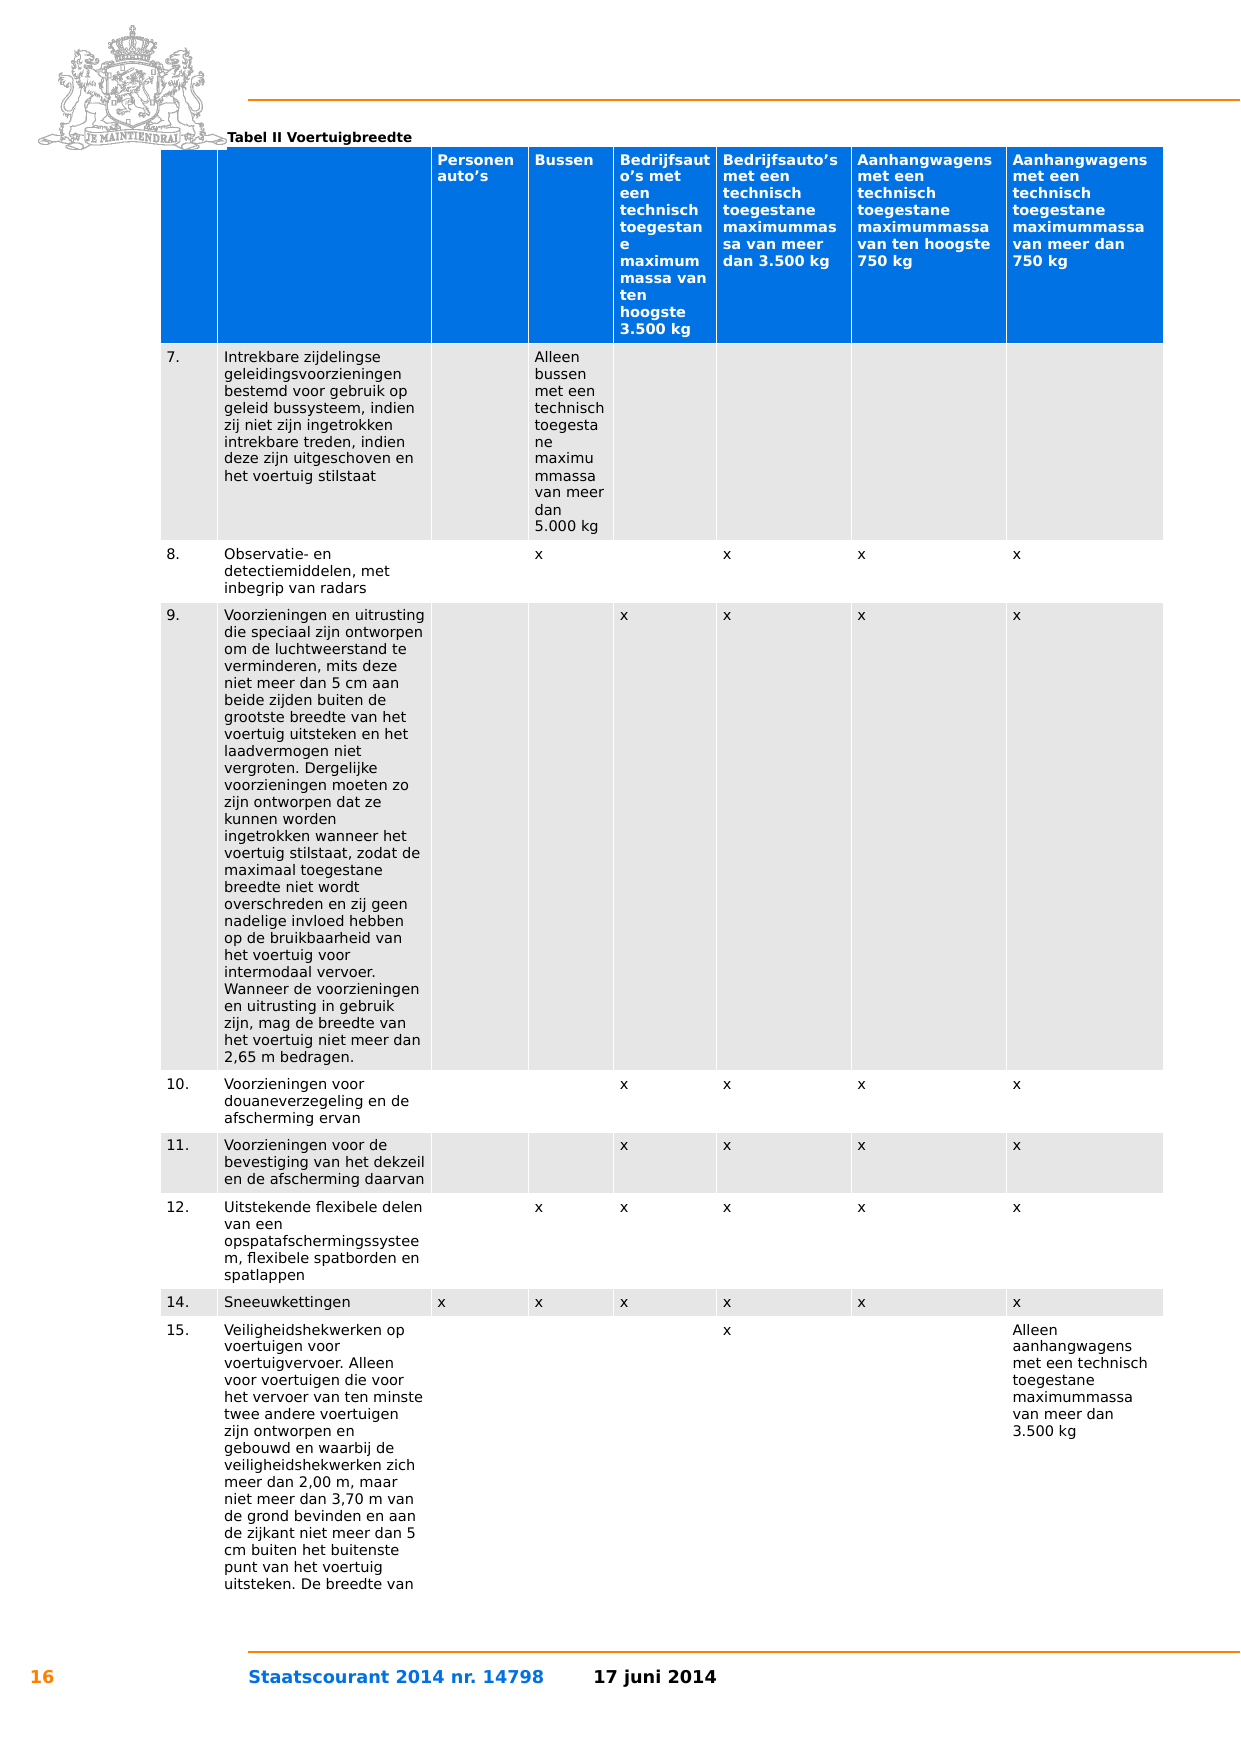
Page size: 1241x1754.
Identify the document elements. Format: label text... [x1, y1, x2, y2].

table_cell Aanhangwagens met een technisch toegestane maximummassa van ten hoogste 750 kg [852, 147, 1006, 343]
table_cell 14. [161, 1289, 217, 1316]
table_cell Uitstekende flexibele delen van een opspatafschermingssysteem, flexibele spatborden en spatlappen [218, 1194, 431, 1288]
table_cell x [717, 1133, 851, 1193]
table_cell Alleen bussen met een technisch toegestane maximummassa van meer dan 5.000 kg [529, 344, 613, 540]
table_cell 9. [161, 603, 217, 1070]
table_cell x [717, 541, 851, 601]
table_cell x [1007, 603, 1163, 1070]
table_cell 15. [161, 1317, 217, 1598]
table_cell x [614, 1289, 716, 1316]
table_cell x [717, 1071, 851, 1132]
table_cell x [614, 603, 716, 1070]
table_cell Bussen [529, 147, 613, 343]
table_cell x [529, 1289, 613, 1316]
table_cell x [717, 1317, 851, 1598]
table_cell x [1007, 541, 1163, 601]
table_cell 7. [161, 344, 217, 540]
table_cell 12. [161, 1194, 217, 1288]
table_cell x [852, 1071, 1006, 1132]
table_cell Voorzieningen voor douaneverzegeling en de afscherming ervan [218, 1071, 431, 1132]
table_cell [432, 1194, 528, 1288]
table_cell Bedrijfsauto’s met een technisch toegestane maximummassa van meer dan 3.500 kg [717, 147, 851, 343]
table_cell [852, 344, 1006, 540]
table_cell [432, 541, 528, 601]
table_cell Veiligheidshekwerken op voertuigen voor voertuigvervoer. Alleen voor voertuigen die voor het vervoer van ten minste twee andere voertuigen zijn ontworpen en gebouwd en waarbij de veiligheidshekwerken zich meer dan 2,00 m, maar niet meer dan 3,70 m van de grond bevinden en aan de zijkant niet meer dan 5 cm buiten het buitenste punt van het voertuig uitsteken. De breedte van [218, 1317, 431, 1598]
table_cell [852, 1317, 1006, 1598]
table_cell x [529, 1194, 613, 1288]
table_cell 10. [161, 1071, 217, 1132]
table_cell [218, 147, 431, 343]
table_cell Observatie- en detectiemiddelen, met inbegrip van radars [218, 541, 431, 601]
table_cell Intrekbare zijdelingse geleidingsvoorzieningen bestemd voor gebruik op geleid bussysteem, indien zij niet zijn ingetrokken intrekbare treden, indien deze zijn uitgeschoven en het voertuig stilstaat [218, 344, 431, 540]
picture [38, 25, 227, 150]
table_cell x [717, 1289, 851, 1316]
table_cell [432, 1317, 528, 1598]
table_cell x [852, 1194, 1006, 1288]
table_header Tabel II Voertuigbreedte [227, 130, 1163, 146]
table_cell [614, 541, 716, 601]
table_cell [432, 603, 528, 1070]
table_cell x [1007, 1289, 1163, 1316]
table_cell 11. [161, 1133, 217, 1193]
table_cell x [614, 1071, 716, 1132]
table_cell x [852, 1289, 1006, 1316]
table_cell x [529, 541, 613, 601]
table_cell x [1007, 1133, 1163, 1193]
table_cell [432, 1133, 528, 1193]
table_cell Personenauto’s [432, 147, 528, 343]
table_cell Aanhangwagens met een technisch toegestane maximummassa van meer dan 750 kg [1007, 147, 1163, 343]
table_cell x [852, 1133, 1006, 1193]
table_cell Voorzieningen voor de bevestiging van het dekzeil en de afscherming daarvan [218, 1133, 431, 1193]
table_cell x [614, 1194, 716, 1288]
table_cell [717, 344, 851, 540]
table_cell 8. [161, 541, 217, 601]
table_cell [432, 1071, 528, 1132]
table_cell Voorzieningen en uitrusting die speciaal zijn ontworpen om de luchtweerstand te verminderen, mits deze niet meer dan 5 cm aan beide zijden buiten de grootste breedte van het voertuig uitsteken en het laadvermogen niet vergroten. Dergelijke voorzieningen moeten zo zijn ontworpen dat ze kunnen worden ingetrokken wanneer het voertuig stilstaat, zodat de maximaal toegestane breedte niet wordt overschreden en zij geen nadelige invloed hebben op de bruikbaarheid van het voertuig voor intermodaal vervoer. Wanneer de voorzieningen en uitrusting in gebruik zijn, mag de breedte van het voertuig niet meer dan 2,65 m bedragen. [218, 603, 431, 1070]
table_cell [614, 344, 716, 540]
table_cell [432, 344, 528, 540]
table_cell [529, 1133, 613, 1193]
table_cell [161, 150, 217, 343]
table_cell [529, 1071, 613, 1132]
table_cell x [1007, 1194, 1163, 1288]
table_cell x [852, 541, 1006, 601]
table_cell Bedrijfsauto’s met een technisch toegestane maximummassa van ten hoogste 3.500 kg [614, 147, 716, 343]
table_cell [529, 1317, 613, 1598]
table_cell Sneeuwkettingen [218, 1289, 431, 1316]
table_cell x [852, 603, 1006, 1070]
table_cell [529, 603, 613, 1070]
table_cell x [614, 1133, 716, 1193]
table_cell Alleen aanhangwagens met een technisch toegestane maximummassa van meer dan 3.500 kg [1007, 1317, 1163, 1598]
table_cell x [717, 1194, 851, 1288]
table_cell x [717, 603, 851, 1070]
table_cell x [1007, 1071, 1163, 1132]
table_cell x [432, 1289, 528, 1316]
table_cell [1007, 344, 1163, 540]
table_cell [614, 1317, 716, 1598]
